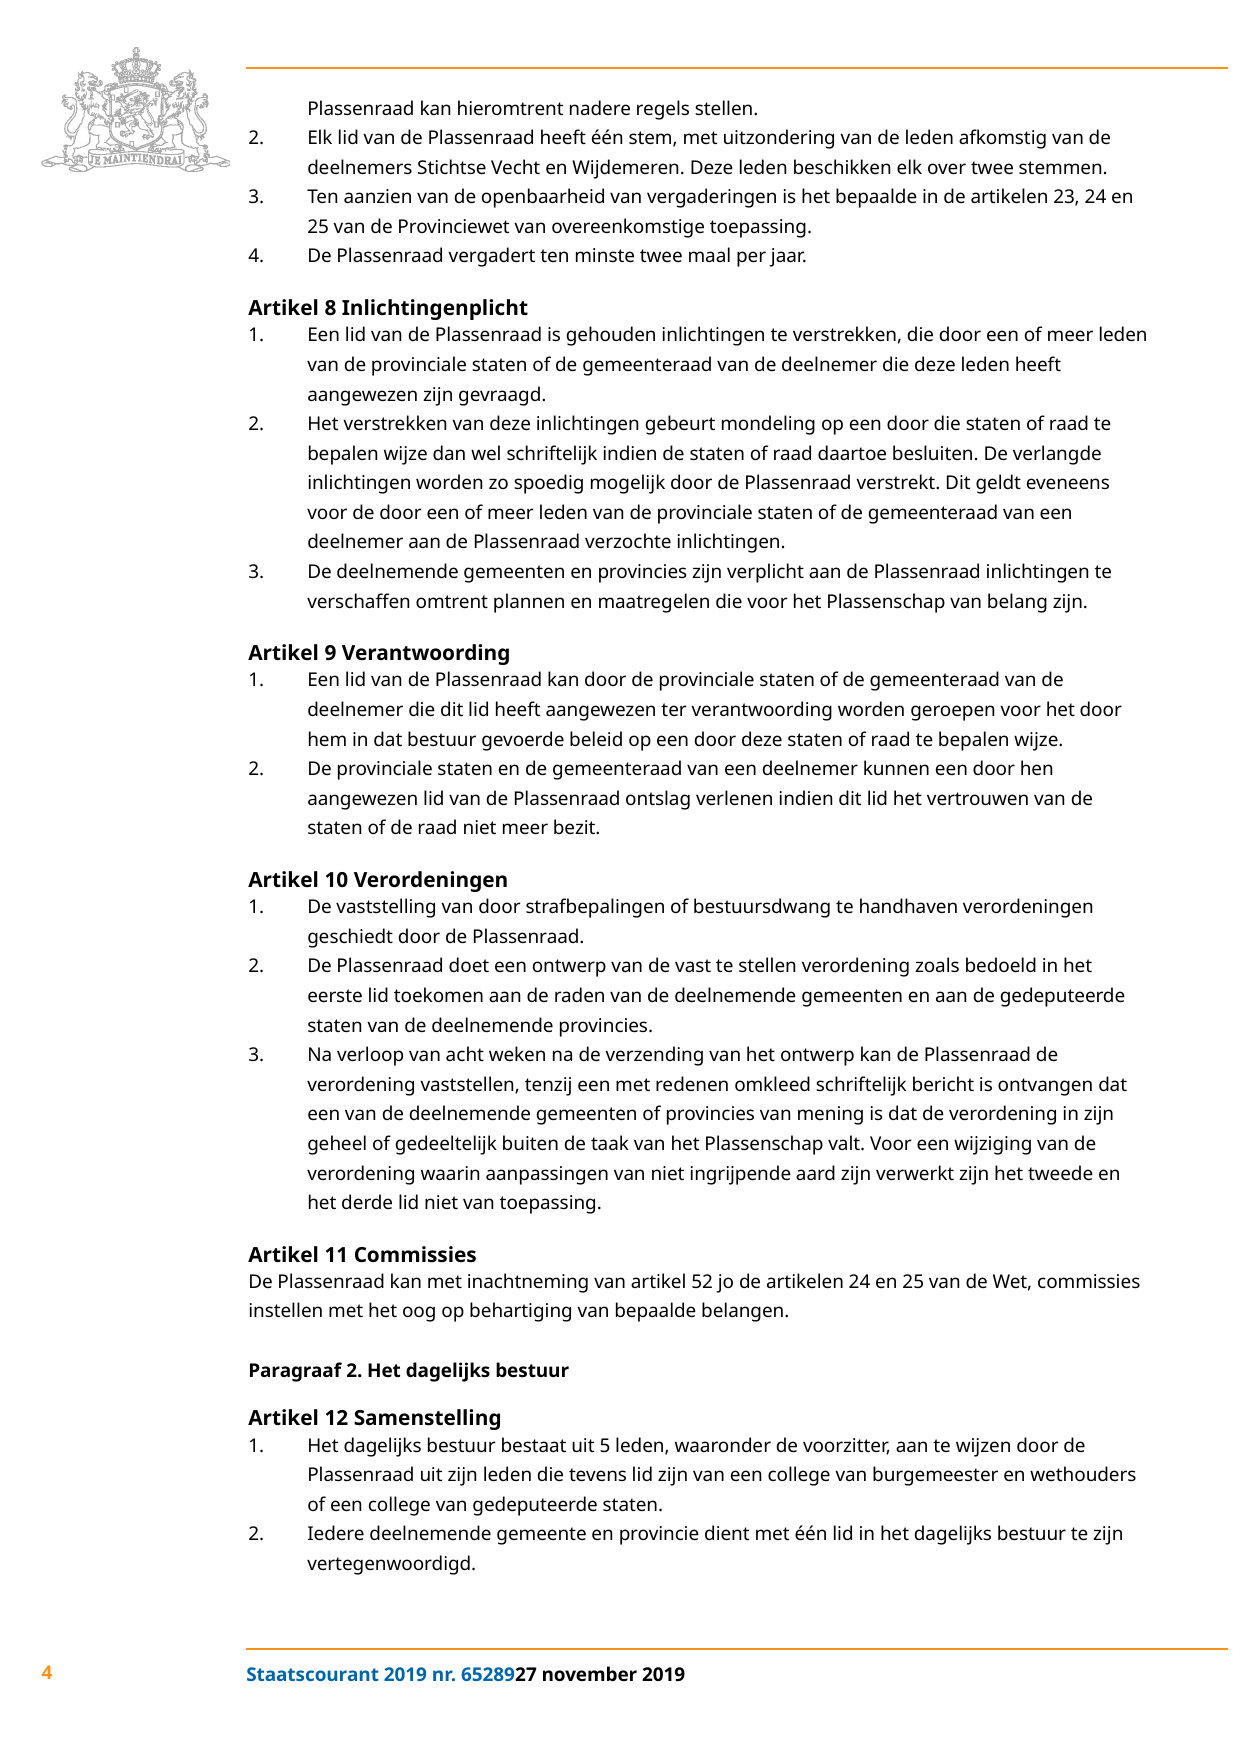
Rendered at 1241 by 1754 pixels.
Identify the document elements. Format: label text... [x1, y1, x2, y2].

list De deelnemende gemeenten en provincies zijn verplicht aan de Plassenraad inlichtingen te verschaffen omtrent plannen en maatregelen die voor het Plassenschap van belang zijn. [248, 558, 1152, 613]
text Paragraaf 2. Het dagelijks bestuur [248, 1357, 1152, 1383]
text Artikel 11 Commissies [248, 1240, 1152, 1268]
text Artikel 8 Inlichtingenplicht [248, 293, 1152, 322]
text De Plassenraad kan met inachtneming van artikel 52 jo de artikelen 24 en 25 van de Wet, commissies instellen met het oog op behartiging van bepaalde belangen. [248, 1268, 1152, 1323]
list Ten aanzien van de openbaarheid van vergaderingen is het bepaalde in de artikelen 23, 24 en 25 van de Provinciewet van overeenkomstige toepassing. [248, 183, 1152, 239]
list Plassenraad kan hieromtrent nadere regels stellen. [248, 95, 1152, 121]
text Artikel 9 Verantwoording [248, 638, 1152, 667]
list De vaststelling van door strafbepalingen of bestuursdwang te handhaven verordeningen geschiedt door de Plassenraad. [248, 893, 1152, 949]
list De provinciale staten en de gemeenteraad van een deelnemer kunnen een door hen aangewezen lid van de Plassenraad ontslag verlenen indien dit lid het vertrouwen van de staten of de raad niet meer bezit. [248, 755, 1152, 840]
list Iedere deelnemende gemeente en provincie dient met één lid in het dagelijks bestuur te zijn vertegenwoordigd. [248, 1521, 1152, 1576]
list De Plassenraad vergadert ten minste twee maal per jaar. [248, 243, 1152, 268]
picture [41, 47, 231, 172]
text Artikel 12 Samenstelling [248, 1403, 1152, 1432]
list Een lid van de Plassenraad is gehouden inlichtingen te verstrekken, die door een of meer leden van de provinciale staten of de gemeenteraad van de deelnemer die deze leden heeft aangewezen zijn gevraagd. [248, 322, 1152, 406]
list De Plassenraad doet een ontwerp van de vast te stellen verordening zoals bedoeld in het eerste lid toekomen aan de raden van de deelnemende gemeenten en aan de gedeputeerde staten van de deelnemende provincies. [248, 953, 1152, 1037]
list Het verstrekken van deze inlichtingen gebeurt mondeling op een door die staten of raad te bepalen wijze dan wel schriftelijk indien de staten of raad daartoe besluiten. De verlangde inlichtingen worden zo spoedig mogelijk door de Plassenraad verstrekt. Dit geldt eveneens voor de door een of meer leden van de provinciale staten of de gemeenteraad van een deelnemer aan de Plassenraad verzochte inlichtingen. [248, 410, 1152, 554]
list Na verloop van acht weken na de verzending van het ontwerp kan de Plassenraad de verordening vaststellen, tenzij een met redenen omkleed schriftelijk bericht is ontvangen dat een van de deelnemende gemeenten of provincies van mening is dat de verordening in zijn geheel of gedeeltelijk buiten de taak van het Plassenschap valt. Voor een wijziging van de verordening waarin aanpassingen van niet ingrijpende aard zijn verwerkt zijn het tweede en het derde lid niet van toepassing. [248, 1041, 1152, 1215]
list Elk lid van de Plassenraad heeft één stem, met uitzondering van de leden afkomstig van de deelnemers Stichtse Vecht en Wijdemeren. Deze leden beschikken elk over twee stemmen. [248, 124, 1152, 180]
list Het dagelijks bestuur bestaat uit 5 leden, waaronder de voorzitter, aan te wijzen door de Plassenraad uit zijn leden die tevens lid zijn van een college van burgemeester en wethouders of een college van gedeputeerde staten. [248, 1432, 1152, 1517]
text Artikel 10 Verordeningen [248, 865, 1152, 893]
list Een lid van de Plassenraad kan door de provinciale staten of de gemeenteraad van de deelnemer die dit lid heeft aangewezen ter verantwoording worden geroepen voor het door hem in dat bestuur gevoerde beleid op een door deze staten of raad te bepalen wijze. [248, 667, 1152, 752]
